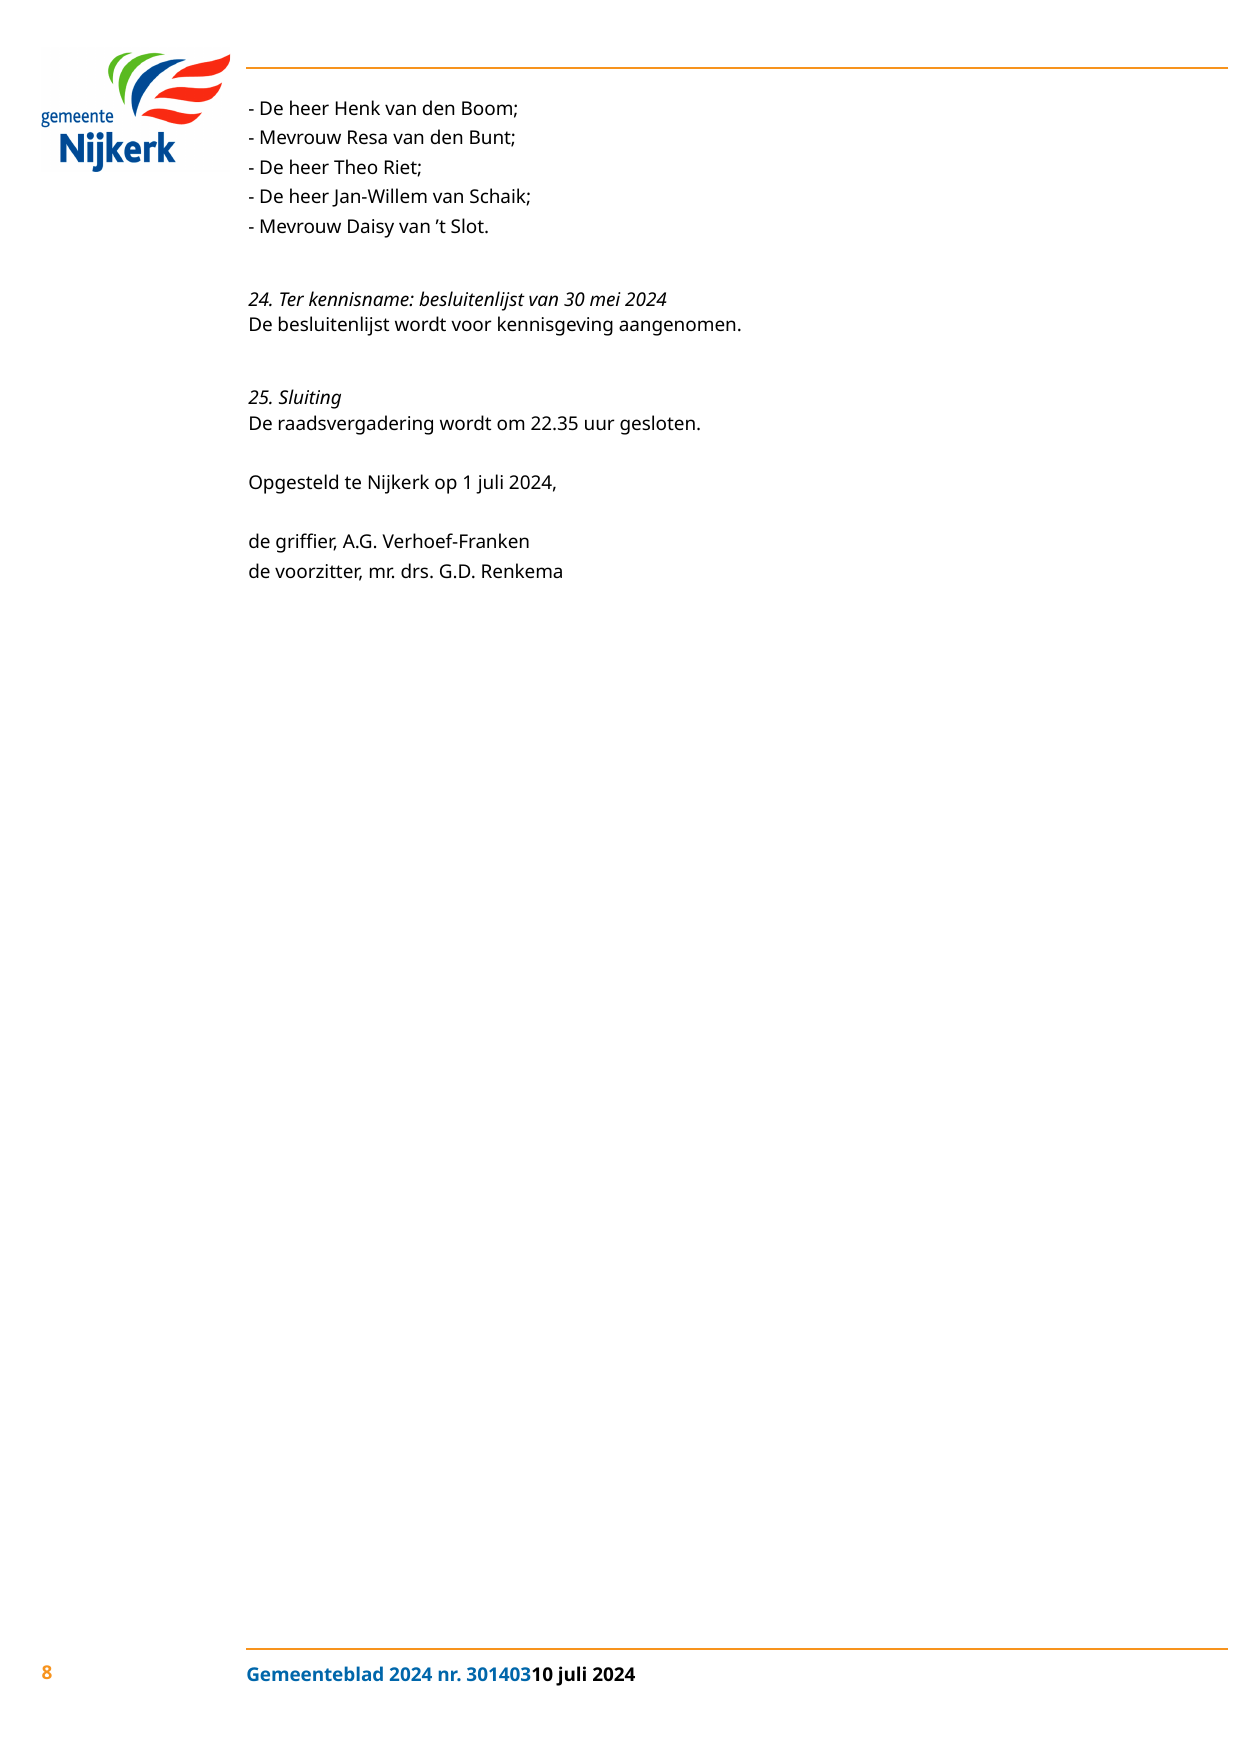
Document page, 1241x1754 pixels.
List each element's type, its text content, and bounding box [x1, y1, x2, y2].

text de voorzitter, mr. drs. G.D. Renkema [248, 558, 1152, 584]
text - Mevrouw Resa van den Bunt; [248, 124, 1152, 150]
text - De heer Henk van den Boom; [248, 95, 1152, 121]
text - De heer Theo Riet; [248, 154, 1152, 180]
text - Mevrouw Daisy van ’t Slot. [248, 213, 1152, 239]
text De raadsvergadering wordt om 22.35 uur gesloten. [248, 410, 1152, 436]
text Opgesteld te Nijkerk op 1 juli 2024, [248, 469, 1152, 495]
picture [41, 47, 231, 172]
text - De heer Jan-Willem van Schaik; [248, 183, 1152, 209]
text 24. Ter kennisname: besluitenlijst van 30 mei 2024 [248, 286, 1152, 312]
text de griffier, A.G. Verhoef-Franken [248, 528, 1152, 554]
text 25. Sluiting [248, 384, 1152, 410]
text De besluitenlijst wordt voor kennisgeving aangenomen. [248, 312, 1152, 337]
